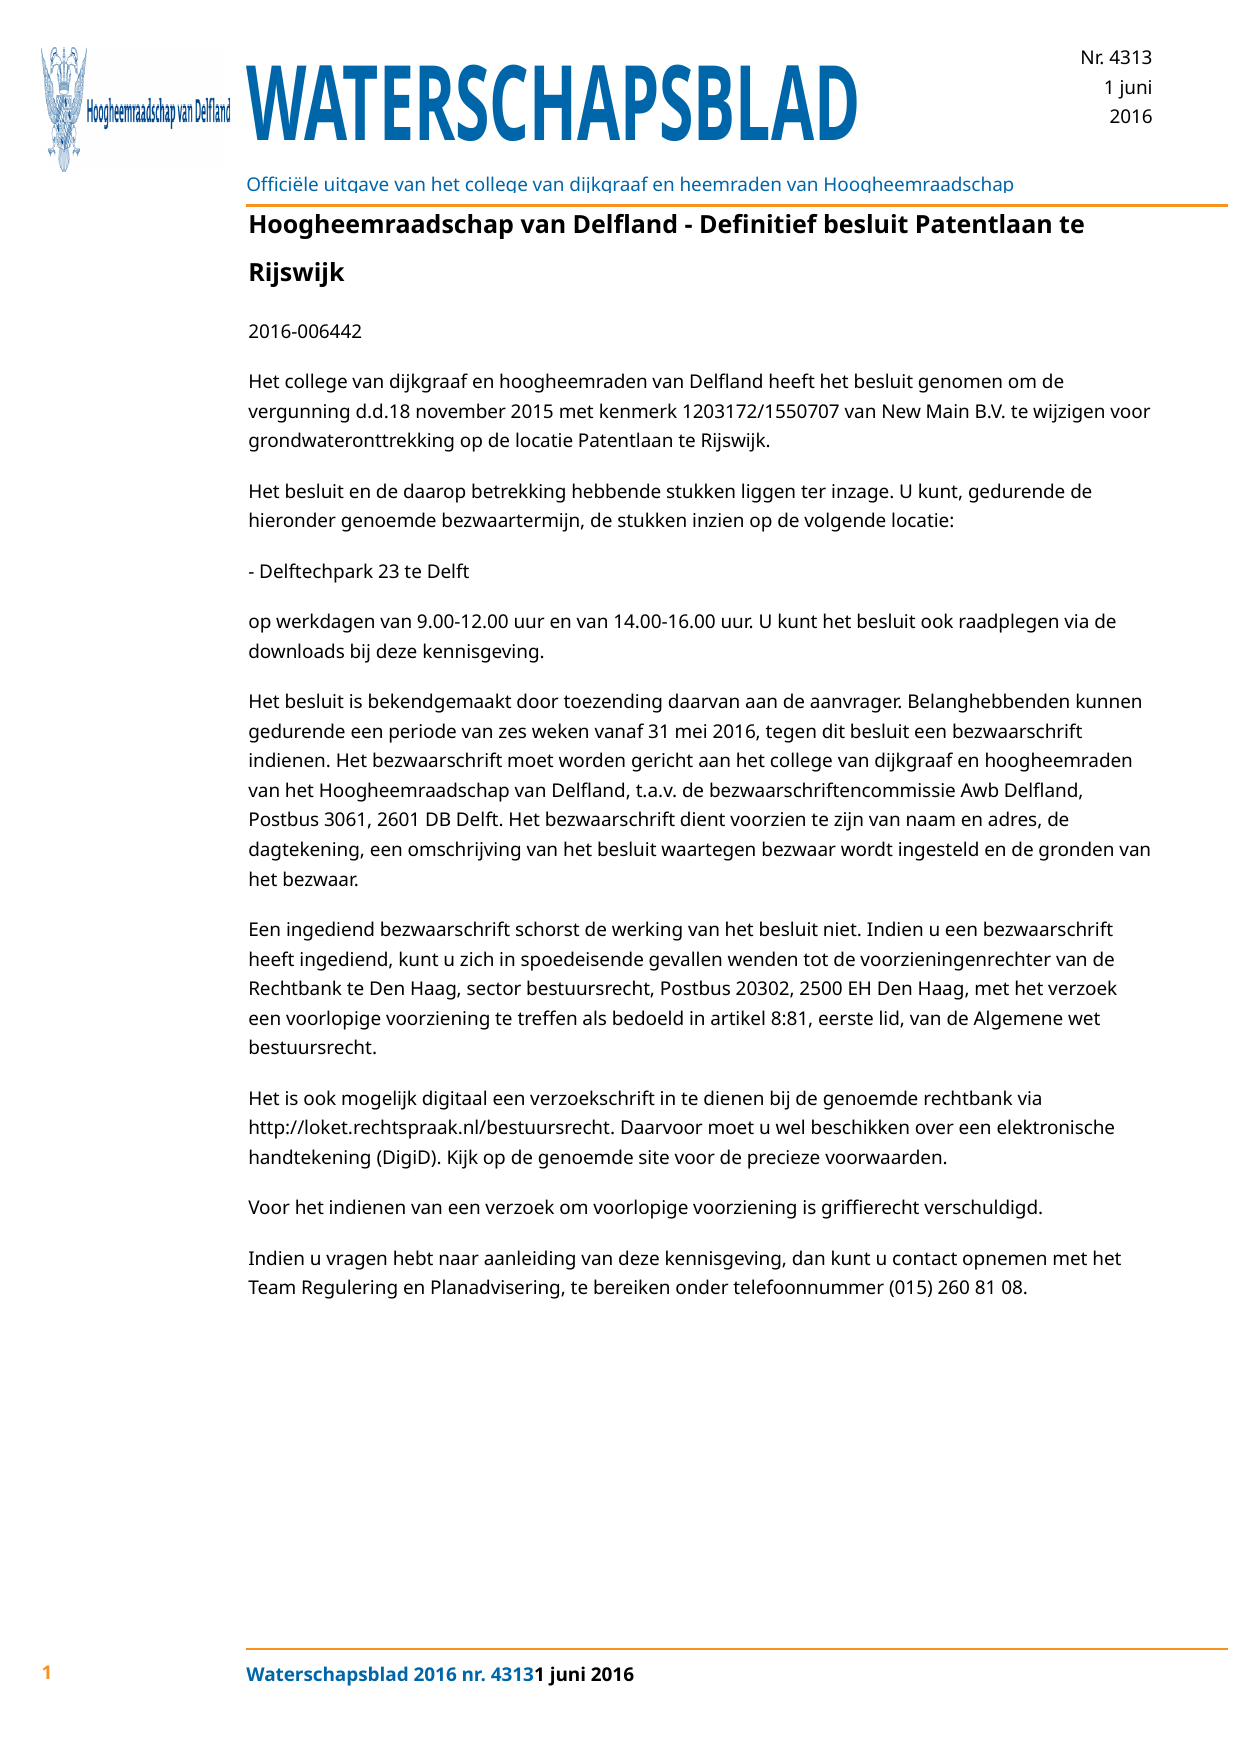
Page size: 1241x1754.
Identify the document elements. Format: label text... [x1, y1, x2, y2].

text op werkdagen van 9.00-12.00 uur en van 14.00-16.00 uur. U kunt het besluit ook raadplegen via de downloads bij deze kennisgeving. [248, 608, 1152, 664]
picture [41, 47, 231, 172]
text Hoogheemraadschap van Delfland - Definitief besluit Patentlaan te Rijswijk [248, 207, 1152, 288]
text Een ingediend bezwaarschrift schorst de werking van het besluit niet. Indien u een bezwaarschrift heeft ingediend, kunt u zich in spoedeisende gevallen wenden tot de voorzieningenrechter van de Rechtbank te Den Haag, sector bestuursrecht, Postbus 20302, 2500 EH Den Haag, met het verzoek een voorlopige voorziening te treffen als bedoeld in artikel 8:81, eerste lid, van de Algemene wet bestuursrecht. [248, 916, 1152, 1060]
text Het college van dijkgraaf en hoogheemraden van Delfland heeft het besluit genomen om de vergunning d.d.18 november 2015 met kenmerk 1203172/1550707 van New Main B.V. te wijzigen voor grondwateronttrekking op de locatie Patentlaan te Rijswijk. [248, 368, 1152, 453]
text Indien u vragen hebt naar aanleiding van deze kennisgeving, dan kunt u contact opnemen met het Team Regulering en Planadvisering, te bereiken onder telefoonnummer (015) 260 81 08. [248, 1245, 1152, 1300]
text Het besluit is bekendgemaakt door toezending daarvan aan de aanvrager. Belanghebbenden kunnen gedurende een periode van zes weken vanaf 31 mei 2016, tegen dit besluit een bezwaarschrift indienen. Het bezwaarschrift moet worden gericht aan het college van dijkgraaf en hoogheemraden van het Hoogheemraadschap van Delfland, t.a.v. de bezwaarschriftencommissie Awb Delfland, Postbus 3061, 2601 DB Delft. Het bezwaarschrift dient voorzien te zijn van naam en adres, de dagtekening, een omschrijving van het besluit waartegen bezwaar wordt ingesteld en de gronden van het bezwaar. [248, 688, 1152, 892]
text Het is ook mogelijk digitaal een verzoekschrift in te dienen bij de genoemde rechtbank via http://loket.rechtspraak.nl/bestuursrecht. Daarvoor moet u wel beschikken over een elektronische handtekening (DigiD). Kijk op de genoemde site voor de precieze voorwaarden. [248, 1085, 1152, 1170]
text Het besluit en de daarop betrekking hebbende stukken liggen ter inzage. U kunt, gedurende de hieronder genoemde bezwaartermijn, de stukken inzien op de volgende locatie: [248, 478, 1152, 533]
text Voor het indienen van een verzoek om voorlopige voorziening is griffierecht verschuldigd. [248, 1194, 1152, 1220]
text - Delftechpark 23 te Delft [248, 558, 1152, 584]
text 2016-006442 [248, 318, 1152, 344]
